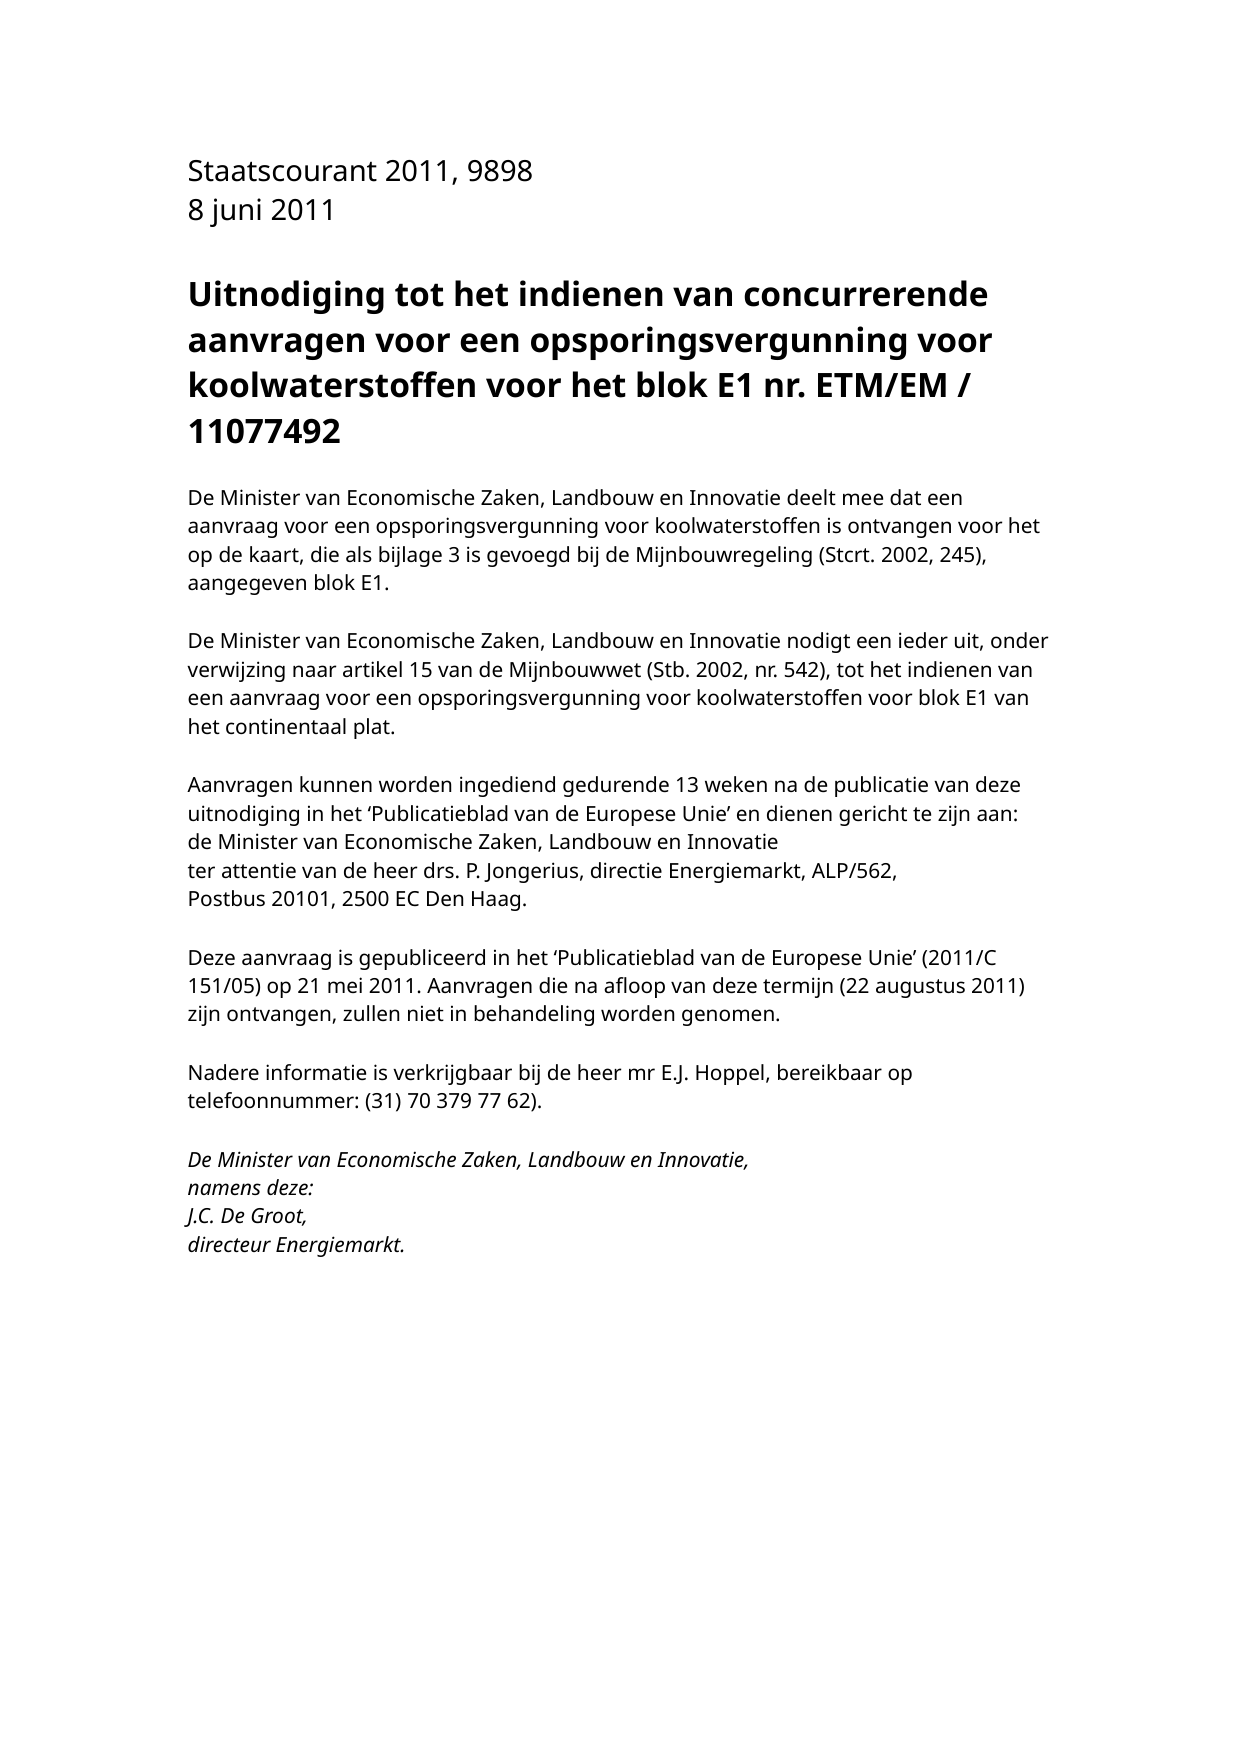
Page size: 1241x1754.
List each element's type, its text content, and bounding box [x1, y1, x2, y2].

text ter attentie van de heer drs. P. Jongerius, directie Energiemarkt, ALP/562, [187, 856, 1053, 884]
text Deze aanvraag is gepubliceerd in het ‘Publicatieblad van de Europese Unie’ (2011/C 151/05) op 21 mei 2011. Aanvragen die na afloop van deze termijn (22 augustus 2011) zijn ontvangen, zullen niet in behandeling worden genomen. [187, 943, 1053, 1028]
text Staatscourant 2011, 9898 [187, 150, 1053, 190]
text Aanvragen kunnen worden ingediend gedurende 13 weken na de publicatie van deze uitnodiging in het ‘Publicatieblad van de Europese Unie’ en dienen gericht te zijn aan: [187, 770, 1053, 827]
text De Minister van Economische Zaken, Landbouw en Innovatie nodigt een ieder uit, onder verwijzing naar artikel 15 van de Mijnbouwwet (Stb. 2002, nr. 542), tot het indienen van een aanvraag voor een opsporingsvergunning voor koolwaterstoffen voor blok E1 van het continentaal plat. [187, 627, 1053, 740]
text Nadere informatie is verkrijgbaar bij de heer mr E.J. Hoppel, bereikbaar op telefoonnummer: (31) 70 379 77 62). [187, 1058, 1053, 1115]
text namens deze: [187, 1173, 1053, 1202]
text J.C. De Groot, [187, 1202, 1053, 1230]
text Postbus 20101, 2500 EC Den Haag. [187, 884, 1053, 913]
text De Minister van Economische Zaken, Landbouw en Innovatie deelt mee dat een aanvraag voor een opsporingsvergunning voor koolwaterstoffen is ontvangen voor het op de kaart, die als bijlage 3 is gevoegd bij de Mijnbouwregeling (Stcrt. 2002, 245), aangegeven blok E1. [187, 483, 1053, 597]
text De Minister van Economische Zaken, Landbouw en Innovatie, [187, 1145, 1053, 1173]
text directeur Energiemarkt. [187, 1230, 1053, 1258]
text de Minister van Economische Zaken, Landbouw en Innovatie [187, 827, 1053, 856]
subtitle Uitnodiging tot het indienen van concurrerende aanvragen voor een opsporingsvergunning voor koolwaterstoffen voor het blok E1 nr. ETM/EM / 11077492 [187, 271, 1053, 453]
text 8 juni 2011 [187, 190, 1053, 229]
